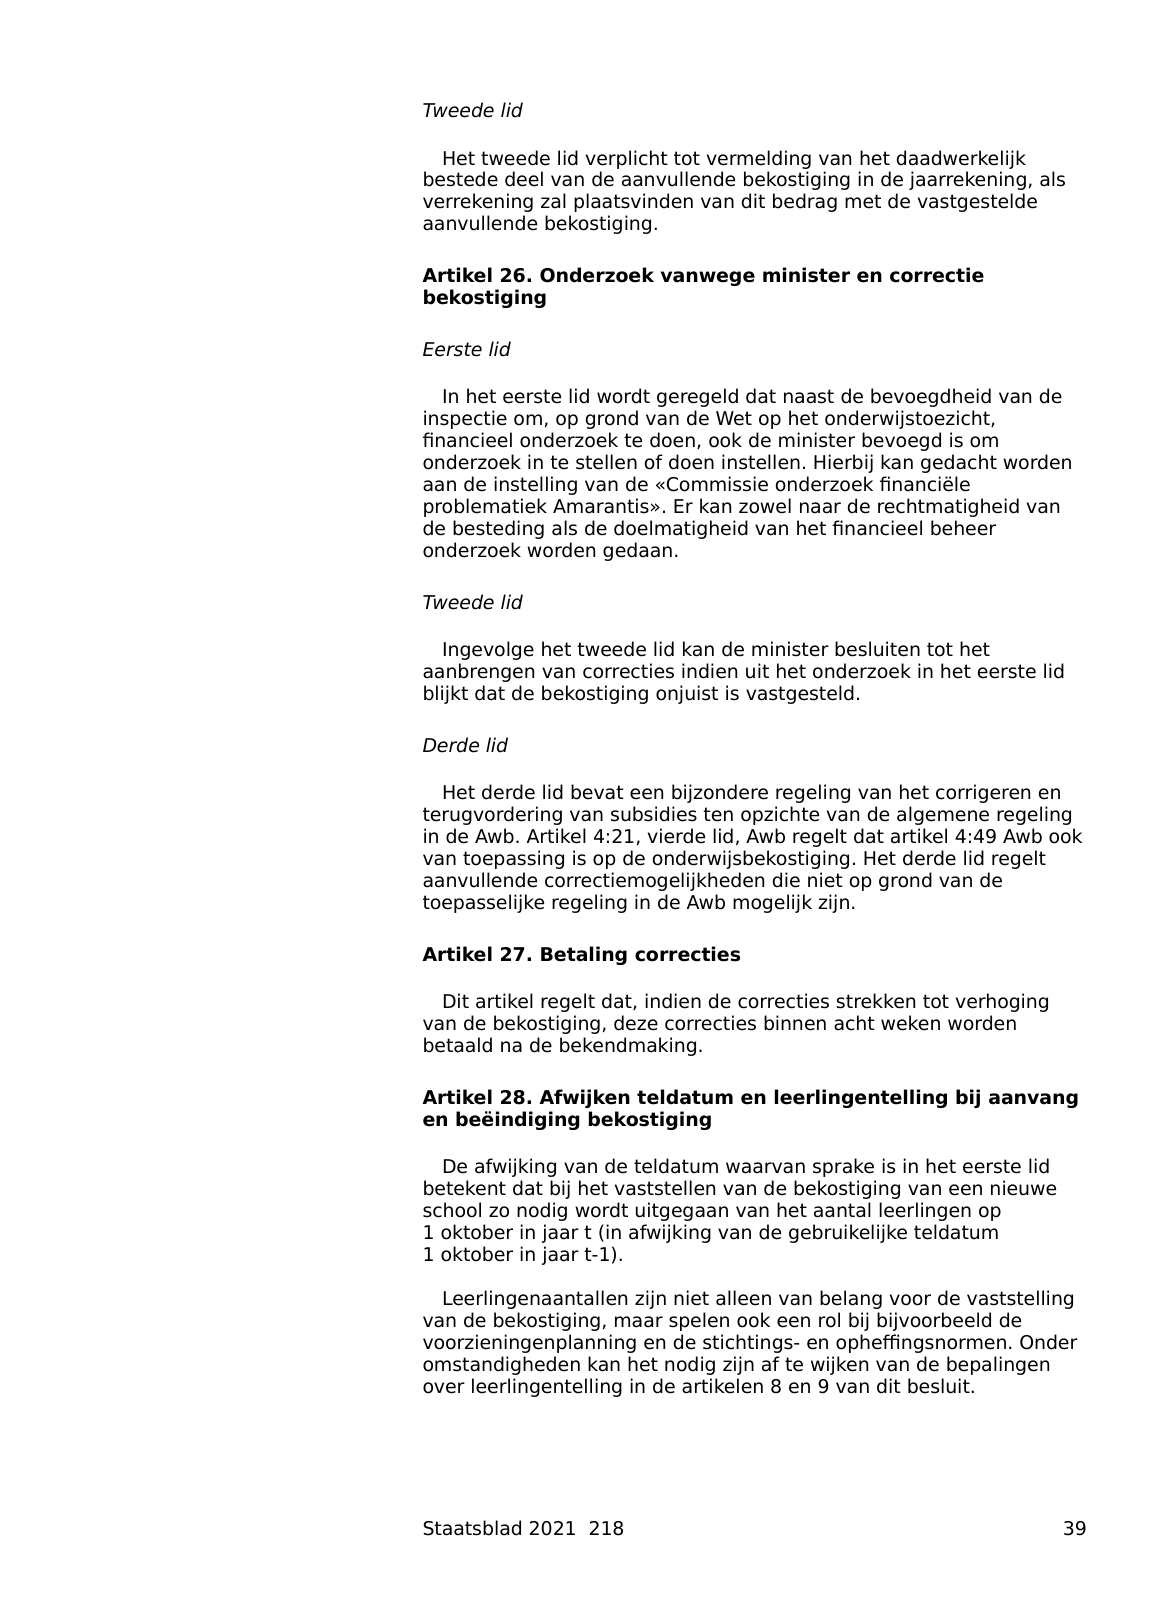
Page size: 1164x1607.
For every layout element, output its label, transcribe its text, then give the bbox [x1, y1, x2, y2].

subtitle Artikel 28. Afwijken teldatum en leerlingentelling bij aanvang en beëindiging bekostiging [422, 1087, 1087, 1131]
text Leerlingenaantallen zijn niet alleen van belang voor de vaststelling van de bekostiging, maar spelen ook een rol bij bijvoorbeeld de voorzieningenplanning en de stichtings- en opheffingsnormen. Onder omstandigheden kan het nodig zijn af te wijken van de bepalingen over leerlingentelling in de artikelen 8 en 9 van dit besluit. [422, 1288, 1087, 1398]
subtitle Derde lid [422, 735, 1087, 757]
text De afwijking van de teldatum waarvan sprake is in het eerste lid betekent dat bij het vaststellen van de bekostiging van een nieuwe school zo nodig wordt uitgegaan van het aantal leerlingen op 1 oktober in jaar t (in afwijking van de gebruikelijke teldatum 1 oktober in jaar t-1). [422, 1156, 1087, 1266]
subtitle Tweede lid [422, 592, 1087, 614]
text Ingevolge het tweede lid kan de minister besluiten tot het aanbrengen van correcties indien uit het onderzoek in het eerste lid blijkt dat de bekostiging onjuist is vastgesteld. [422, 639, 1087, 705]
text Dit artikel regelt dat, indien de correcties strekken tot verhoging van de bekostiging, deze correcties binnen acht weken worden betaald na de bekendmaking. [422, 991, 1087, 1057]
text In het eerste lid wordt geregeld dat naast de bevoegdheid van de inspectie om, op grond van de Wet op het onderwijstoezicht, financieel onderzoek te doen, ook de minister bevoegd is om onderzoek in te stellen of doen instellen. Hierbij kan gedacht worden aan de instelling van de «Commissie onderzoek financiële problematiek Amarantis». Er kan zowel naar de rechtmatigheid van de besteding als de doelmatigheid van het financieel beheer onderzoek worden gedaan. [422, 386, 1087, 562]
subtitle Tweede lid [422, 100, 1087, 122]
text Het tweede lid verplicht tot vermelding van het daadwerkelijk bestede deel van de aanvullende bekostiging in de jaarrekening, als verrekening zal plaatsvinden van dit bedrag met de vastgestelde aanvullende bekostiging. [422, 147, 1087, 235]
subtitle Artikel 27. Betaling correcties [422, 944, 1087, 966]
subtitle Eerste lid [422, 339, 1087, 361]
subtitle Artikel 26. Onderzoek vanwege minister en correctie bekostiging [422, 265, 1087, 309]
text Het derde lid bevat een bijzondere regeling van het corrigeren en terugvordering van subsidies ten opzichte van de algemene regeling in de Awb. Artikel 4:21, vierde lid, Awb regelt dat artikel 4:49 Awb ook van toepassing is op de onderwijsbekostiging. Het derde lid regelt aanvullende correctiemogelijkheden die niet op grond van de toepasselijke regeling in de Awb mogelijk zijn. [422, 782, 1087, 914]
